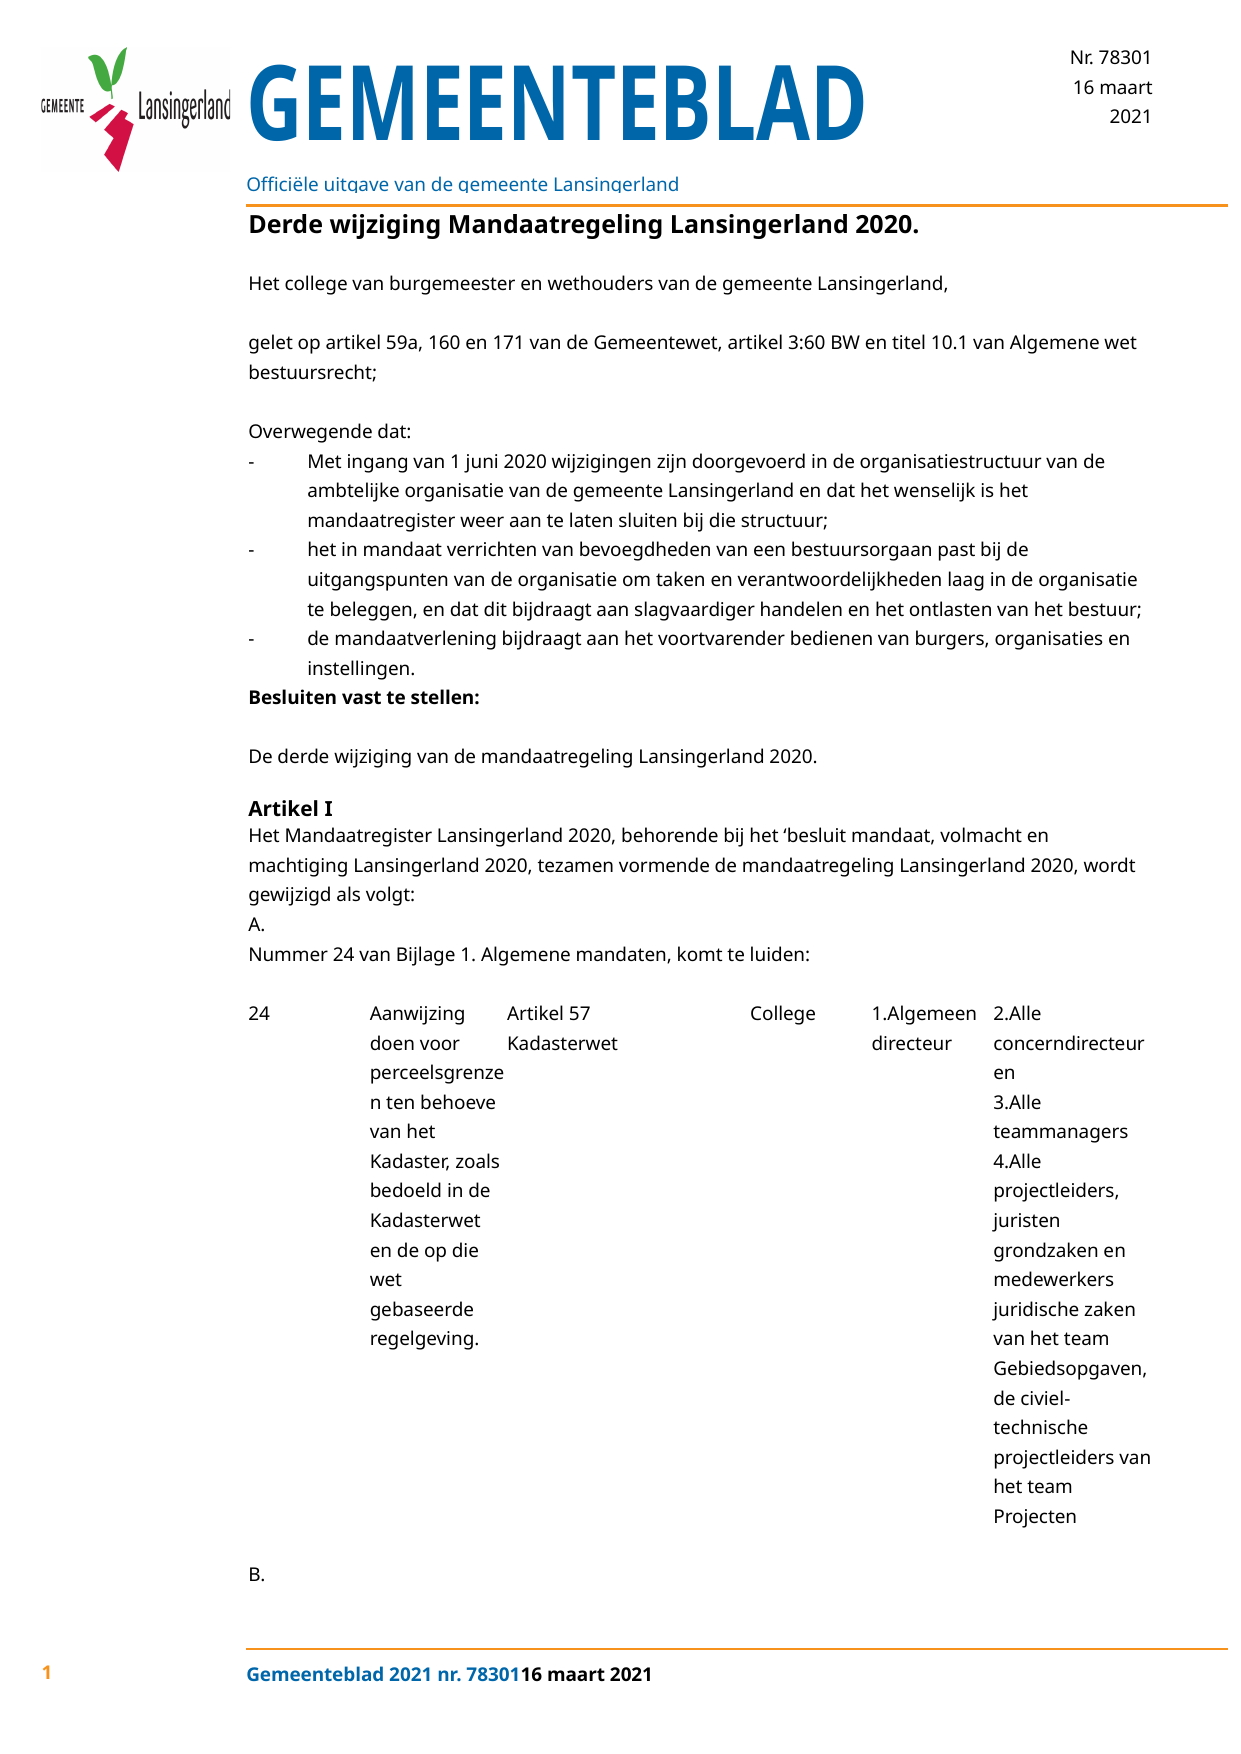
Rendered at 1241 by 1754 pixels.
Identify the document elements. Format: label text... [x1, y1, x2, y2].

table_header [629, 1000, 750, 1529]
table_header 1.Algemeen directeur [871, 1000, 993, 1529]
text Nummer 24 van Bijlage 1. Algemene mandaten, komt te luiden: [248, 941, 1152, 967]
table_header Artikel 57 Kadasterwet [507, 1000, 628, 1529]
text Derde wijziging Mandaatregeling Lansingerland 2020. [248, 207, 1152, 241]
picture [41, 47, 231, 172]
list Met ingang van 1 juni 2020 wijzigingen zijn doorgevoerd in de organisatiestructuur van de ambtelijke organisatie van de gemeente Lansingerland en dat het wenselijk is het mandaatregister weer aan te laten sluiten bij die structuur; [248, 448, 1152, 533]
text B. [248, 1562, 1152, 1587]
text Artikel I [248, 794, 1152, 822]
text Besluiten vast te stellen: [248, 684, 1152, 710]
text De derde wijziging van de mandaatregeling Lansingerland 2020. [248, 744, 1152, 769]
list het in mandaat verrichten van bevoegdheden van een bestuursorgaan past bij de uitgangspunten van de organisatie om taken en verantwoordelijkheden laag in de organisatie te beleggen, en dat dit bijdraagt aan slagvaardiger handelen en het ontlasten van het bestuur; [248, 537, 1152, 621]
text A. [248, 911, 1152, 937]
text Het college van burgemeester en wethouders van de gemeente Lansingerland, [248, 270, 1152, 296]
list de mandaatverlening bijdraagt aan het voortvarender bedienen van burgers, organisaties en instellingen. [248, 625, 1152, 681]
table_header College [750, 1000, 871, 1529]
text gelet op artikel 59a, 160 en 171 van de Gemeentewet, artikel 3:60 BW en titel 10.1 van Algemene wet bestuursrecht; [248, 329, 1152, 385]
text Het Mandaatregister Lansingerland 2020, behorende bij het ‘besluit mandaat, volmacht en machtiging Lansingerland 2020, tezamen vormende de mandaatregeling Lansingerland 2020, wordt gewijzigd als volgt: [248, 822, 1152, 907]
table_header 2.Alle concerndirecteuren 3.Alle teammanagers 4.Alle projectleiders, juristen grondzaken en medewerkers juridische zaken van het team Gebiedsopgaven, de civiel-technische projectleiders van het team Projecten [993, 1000, 1152, 1529]
table_header Aanwijzing doen voor perceelsgrenzen ten behoeve van het Kadaster, zoals bedoeld in de Kadasterwet en de op die wet gebaseerde regelgeving. [370, 1000, 507, 1529]
table_header 24 [248, 1000, 369, 1529]
text Overwegende dat: [248, 418, 1152, 444]
